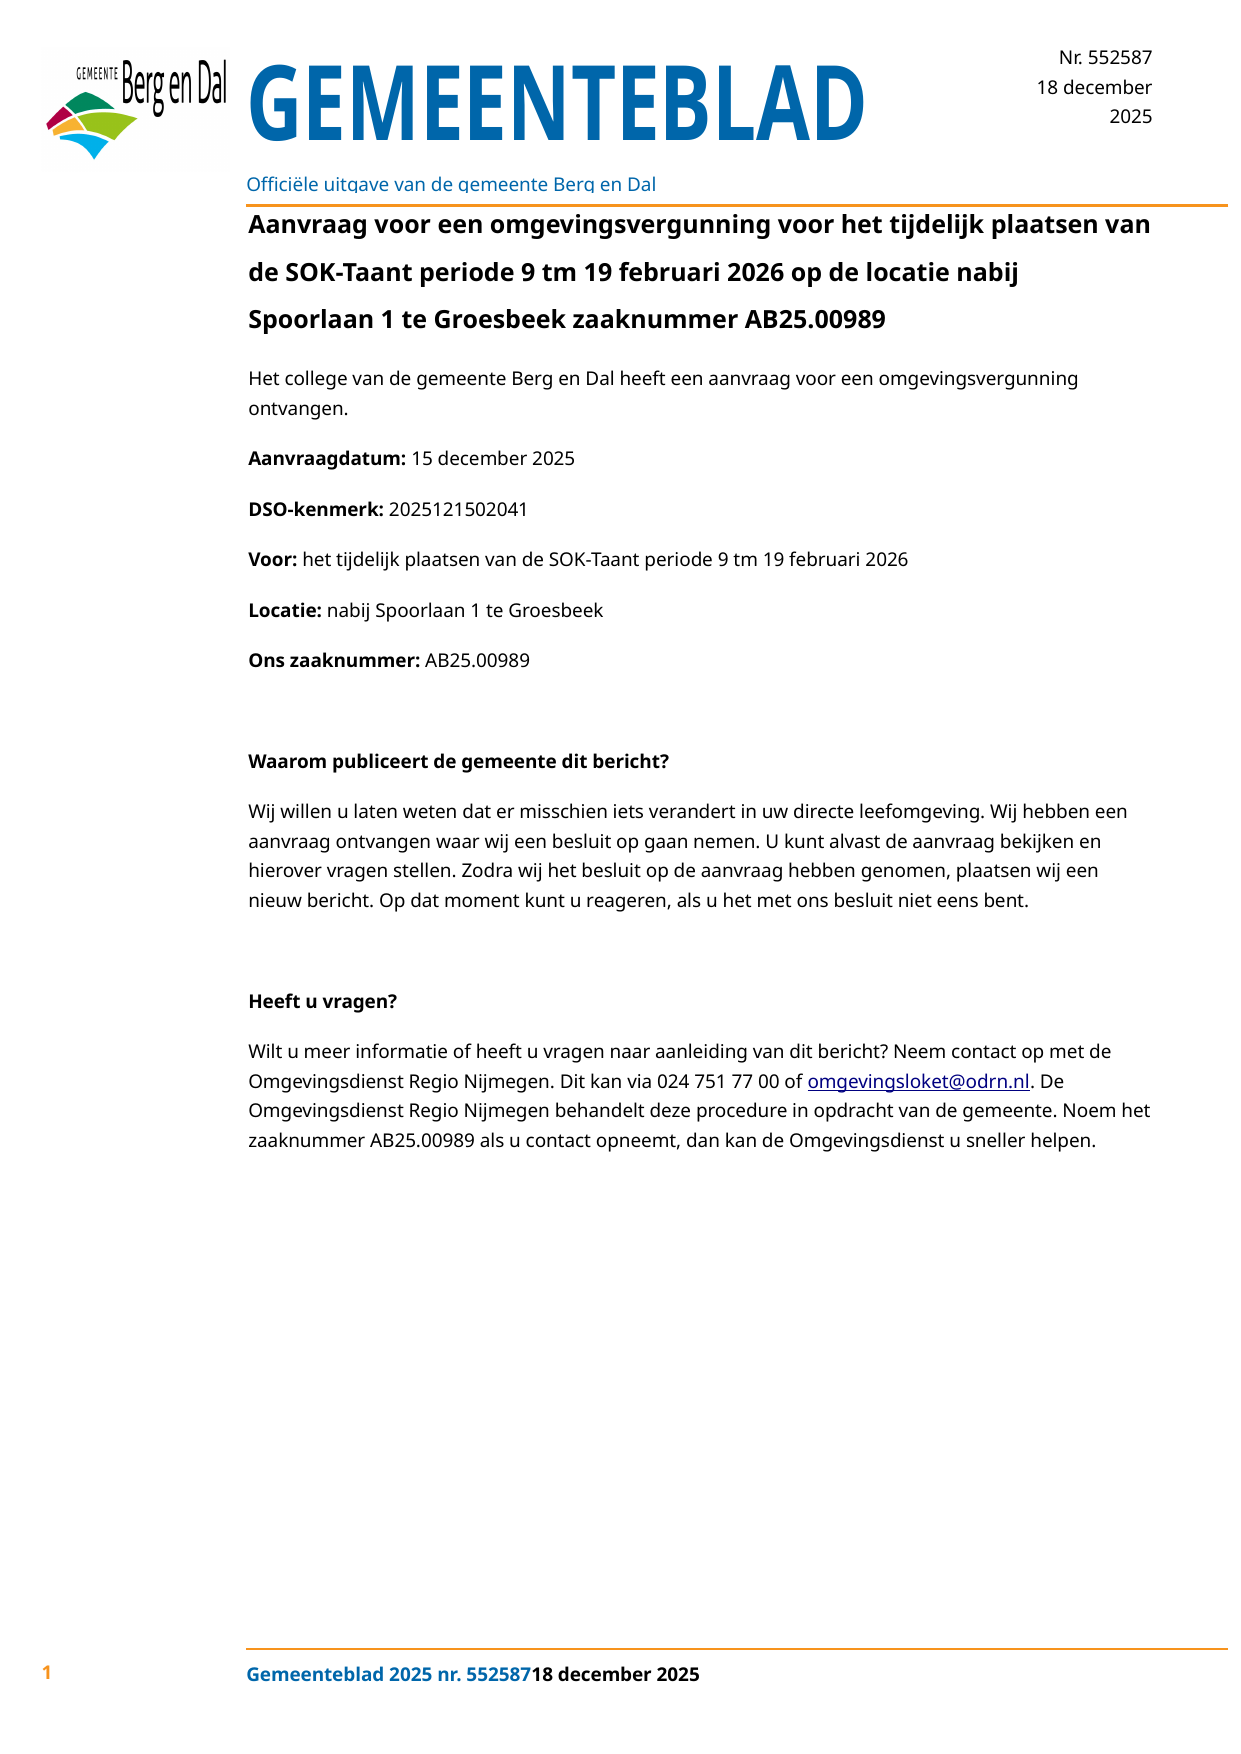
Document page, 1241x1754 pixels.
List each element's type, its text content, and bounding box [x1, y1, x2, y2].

text Ons zaaknummer: AB25.00989 [248, 647, 1152, 673]
text Locatie: nabij Spoorlaan 1 te Groesbeek [248, 597, 1152, 622]
text Wij willen u laten weten dat er misschien iets verandert in uw directe leefomgeving. Wij hebben een aanvraag ontvangen waar wij een besluit op gaan nemen. U kunt alvast de aanvraag bekijken en hierover vragen stellen. Zodra wij het besluit op de aanvraag hebben genomen, plaatsen wij een nieuw bericht. Op dat moment kunt u reageren, als u het met ons besluit niet eens bent. [248, 798, 1152, 913]
text Aanvraagdatum: 15 december 2025 [248, 446, 1152, 471]
text DSO-kenmerk: 2025121502041 [248, 496, 1152, 522]
picture [41, 47, 231, 172]
text Aanvraag voor een omgevingsvergunning voor het tijdelijk plaatsen van de SOK-Taant periode 9 tm 19 februari 2026 op de locatie nabij Spoorlaan 1 te Groesbeek zaaknummer AB25.00989 [248, 207, 1152, 336]
text Waarom publiceert de gemeente dit bericht? [248, 748, 1152, 774]
text Het college van de gemeente Berg en Dal heeft een aanvraag voor een omgevingsvergunning ontvangen. [248, 366, 1152, 421]
text Voor: het tijdelijk plaatsen van de SOK-Taant periode 9 tm 19 februari 2026 [248, 546, 1152, 572]
text Wilt u meer informatie of heeft u vragen naar aanleiding van dit bericht? Neem contact op met de Omgevingsdienst Regio Nijmegen. Dit kan via 024 751 77 00 of omgevingsloket@odrn.nl. De Omgevingsdienst Regio Nijmegen behandelt deze procedure in opdracht van de gemeente. Noem het zaaknummer AB25.00989 als u contact opneemt, dan kan de Omgevingsdienst u sneller helpen. [248, 1038, 1152, 1153]
text Heeft u vragen? [248, 988, 1152, 1014]
